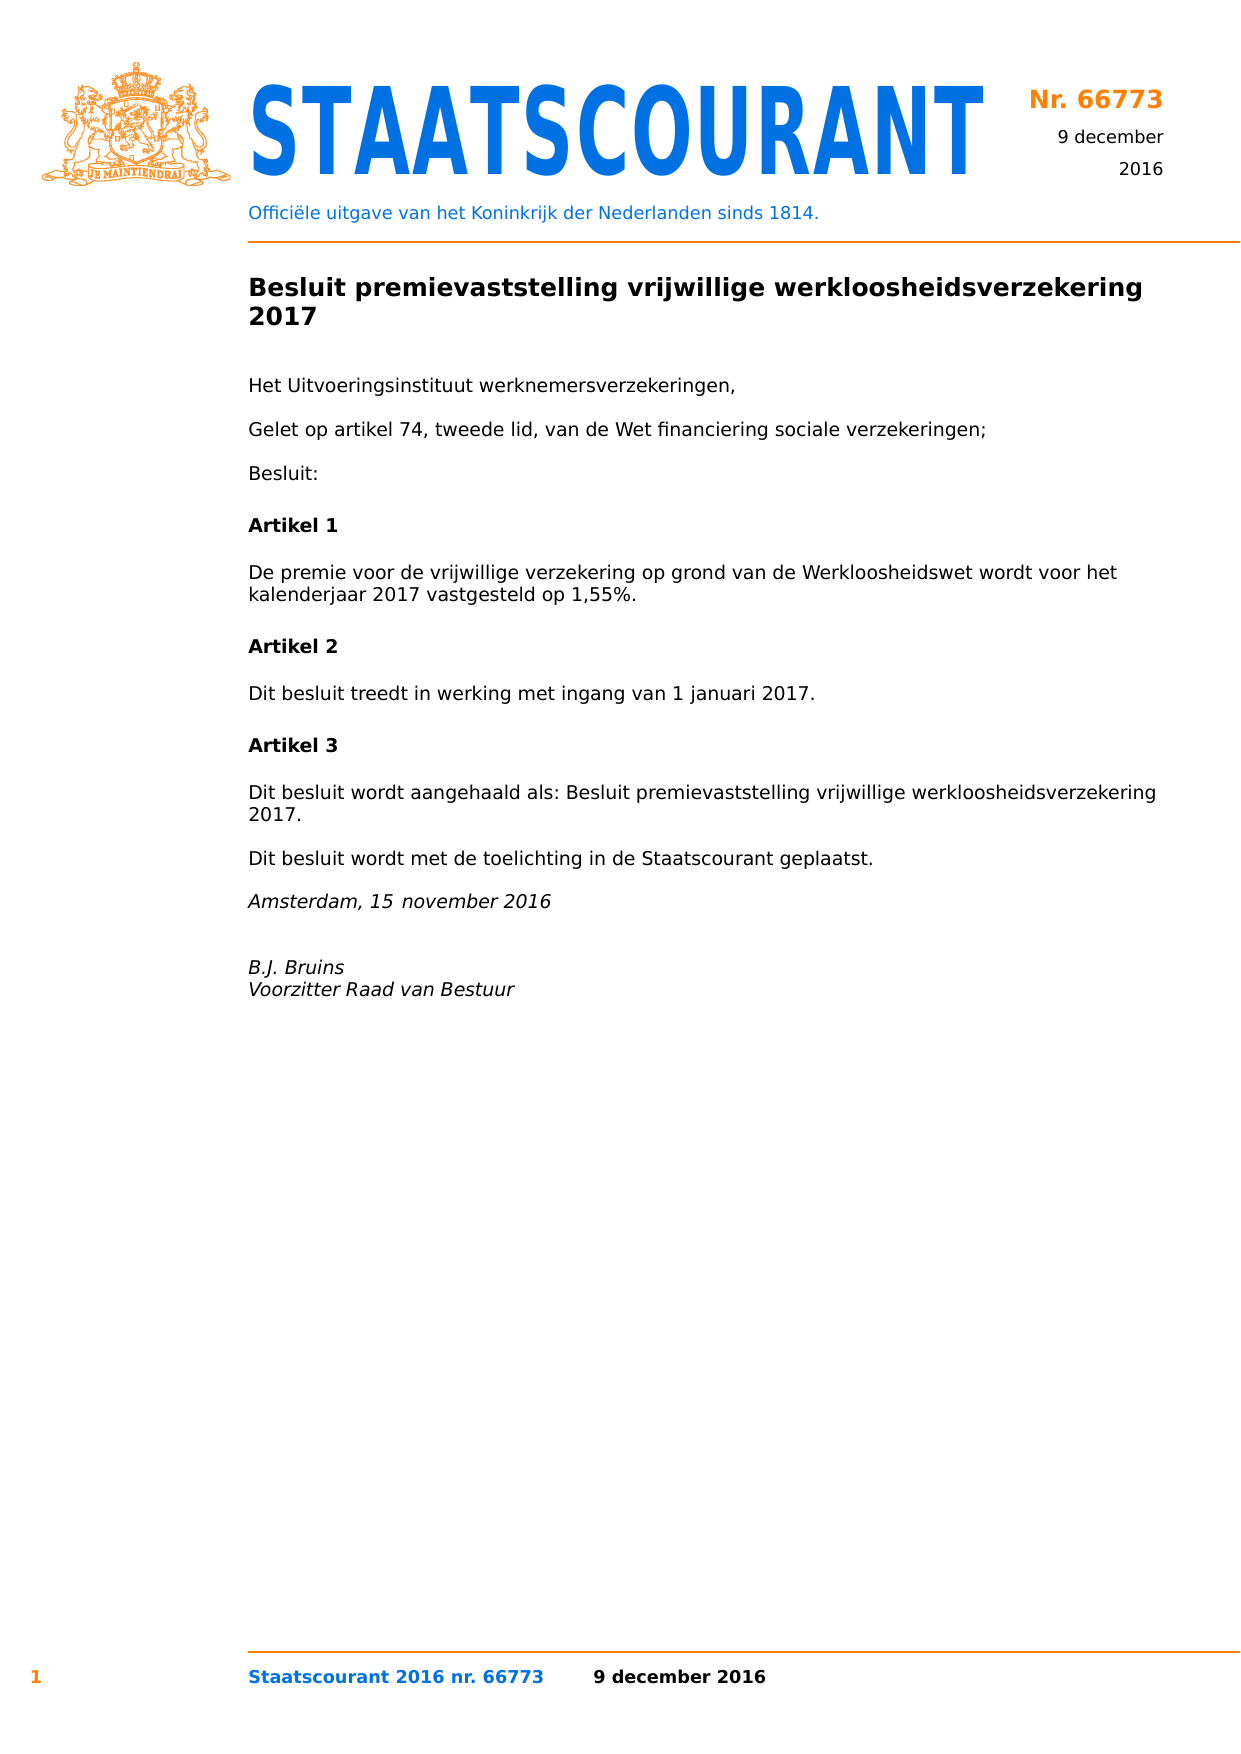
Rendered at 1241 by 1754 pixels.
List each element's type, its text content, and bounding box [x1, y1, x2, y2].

subtitle Artikel 1 [248, 515, 1163, 537]
table_cell 9 december [998, 121, 1240, 153]
subtitle Artikel 2 [248, 636, 1163, 658]
table_header Nr. 66773 [998, 62, 1240, 121]
subtitle Artikel 3 [248, 735, 1163, 757]
text Dit besluit treedt in werking met ingang van 1 januari 2017. [248, 683, 1163, 705]
table_cell Officiële uitgave van het Koninkrijk der Nederlanden sinds 1814. [248, 203, 1240, 241]
text Dit besluit wordt met de toelichting in de Staatscourant geplaatst. [248, 847, 1163, 869]
subtitle Besluit premievaststelling vrijwillige werkloosheidsverzekering 2017 [248, 273, 1163, 331]
text Amsterdam, 15 november 2016 [248, 891, 1163, 913]
table_header [25, 62, 248, 241]
text Besluit: [248, 463, 1163, 485]
text De premie voor de vrijwillige verzekering op grond van de Werkloosheidswet wordt voor het kalenderjaar 2017 vastgesteld op 1,55%. [248, 562, 1163, 606]
text B.J. Bruins Voorzitter Raad van Bestuur [248, 935, 1163, 1001]
table_header STAATSCOURANT [248, 62, 998, 203]
text Het Uitvoeringsinstituut werknemersverzekeringen, [248, 375, 1163, 397]
picture [41, 62, 231, 186]
text Dit besluit wordt aangehaald als: Besluit premievaststelling vrijwillige werkloosheidsverzekering 2017. [248, 782, 1163, 826]
table_cell 2016 [998, 153, 1240, 203]
text Gelet op artikel 74, tweede lid, van de Wet financiering sociale verzekeringen; [248, 419, 1163, 441]
